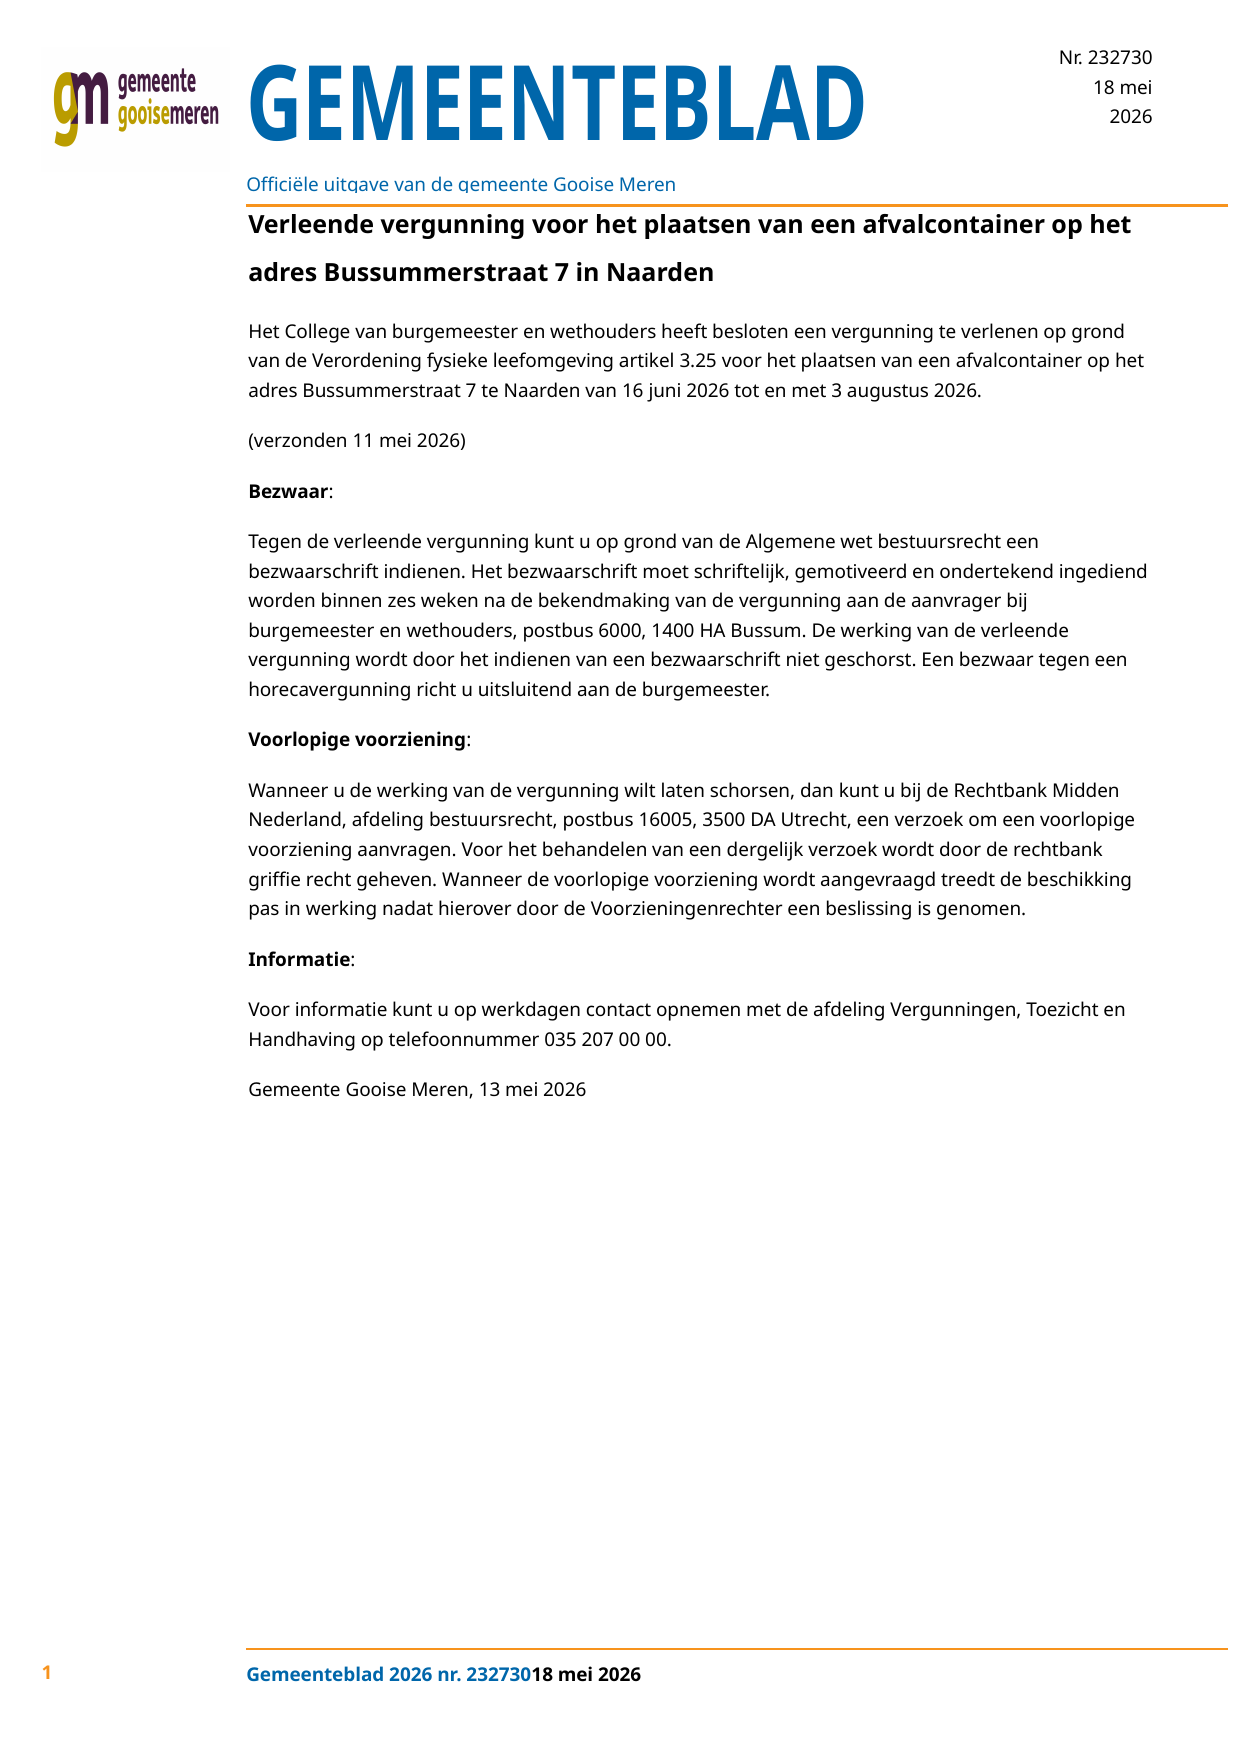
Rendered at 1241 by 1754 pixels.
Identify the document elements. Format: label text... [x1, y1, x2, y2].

text Tegen de verleende vergunning kunt u op grond van de Algemene wet bestuursrecht een bezwaarschrift indienen. Het bezwaarschrift moet schriftelijk, gemotiveerd en ondertekend ingediend worden binnen zes weken na de bekendmaking van de vergunning aan de aanvrager bij burgemeester en wethouders, postbus 6000, 1400 HA Bussum. De werking van de verleende vergunning wordt door het indienen van een bezwaarschrift niet geschorst. Een bezwaar tegen een horecavergunning richt u uitsluitend aan de burgemeester. [248, 528, 1152, 702]
text Verleende vergunning voor het plaatsen van een afvalcontainer op het adres Bussummerstraat 7 in Naarden [248, 207, 1152, 288]
picture [41, 47, 231, 172]
text (verzonden 11 mei 2026) [248, 427, 1152, 453]
text Het College van burgemeester en wethouders heeft besloten een vergunning te verlenen op grond van de Verordening fysieke leefomgeving artikel 3.25 voor het plaatsen van een afvalcontainer op het adres Bussummerstraat 7 te Naarden van 16 juni 2026 tot en met 3 augustus 2026. [248, 318, 1152, 403]
text Voor informatie kunt u op werkdagen contact opnemen met de afdeling Vergunningen, Toezicht en Handhaving op telefoonnummer 035 207 00 00. [248, 996, 1152, 1052]
text Wanneer u de werking van de vergunning wilt laten schorsen, dan kunt u bij de Rechtbank Midden Nederland, afdeling bestuursrecht, postbus 16005, 3500 DA Utrecht, een verzoek om een voorlopige voorziening aanvragen. Voor het behandelen van een dergelijk verzoek wordt door de rechtbank griffie recht geheven. Wanneer de voorlopige voorziening wordt aangevraagd treedt de beschikking pas in werking nadat hierover door de Voorzieningenrechter een beslissing is genomen. [248, 777, 1152, 921]
text Voorlopige voorziening: [248, 727, 1152, 752]
text Informatie: [248, 946, 1152, 972]
text Bezwaar: [248, 478, 1152, 504]
text Gemeente Gooise Meren, 13 mei 2026 [248, 1076, 1152, 1102]
